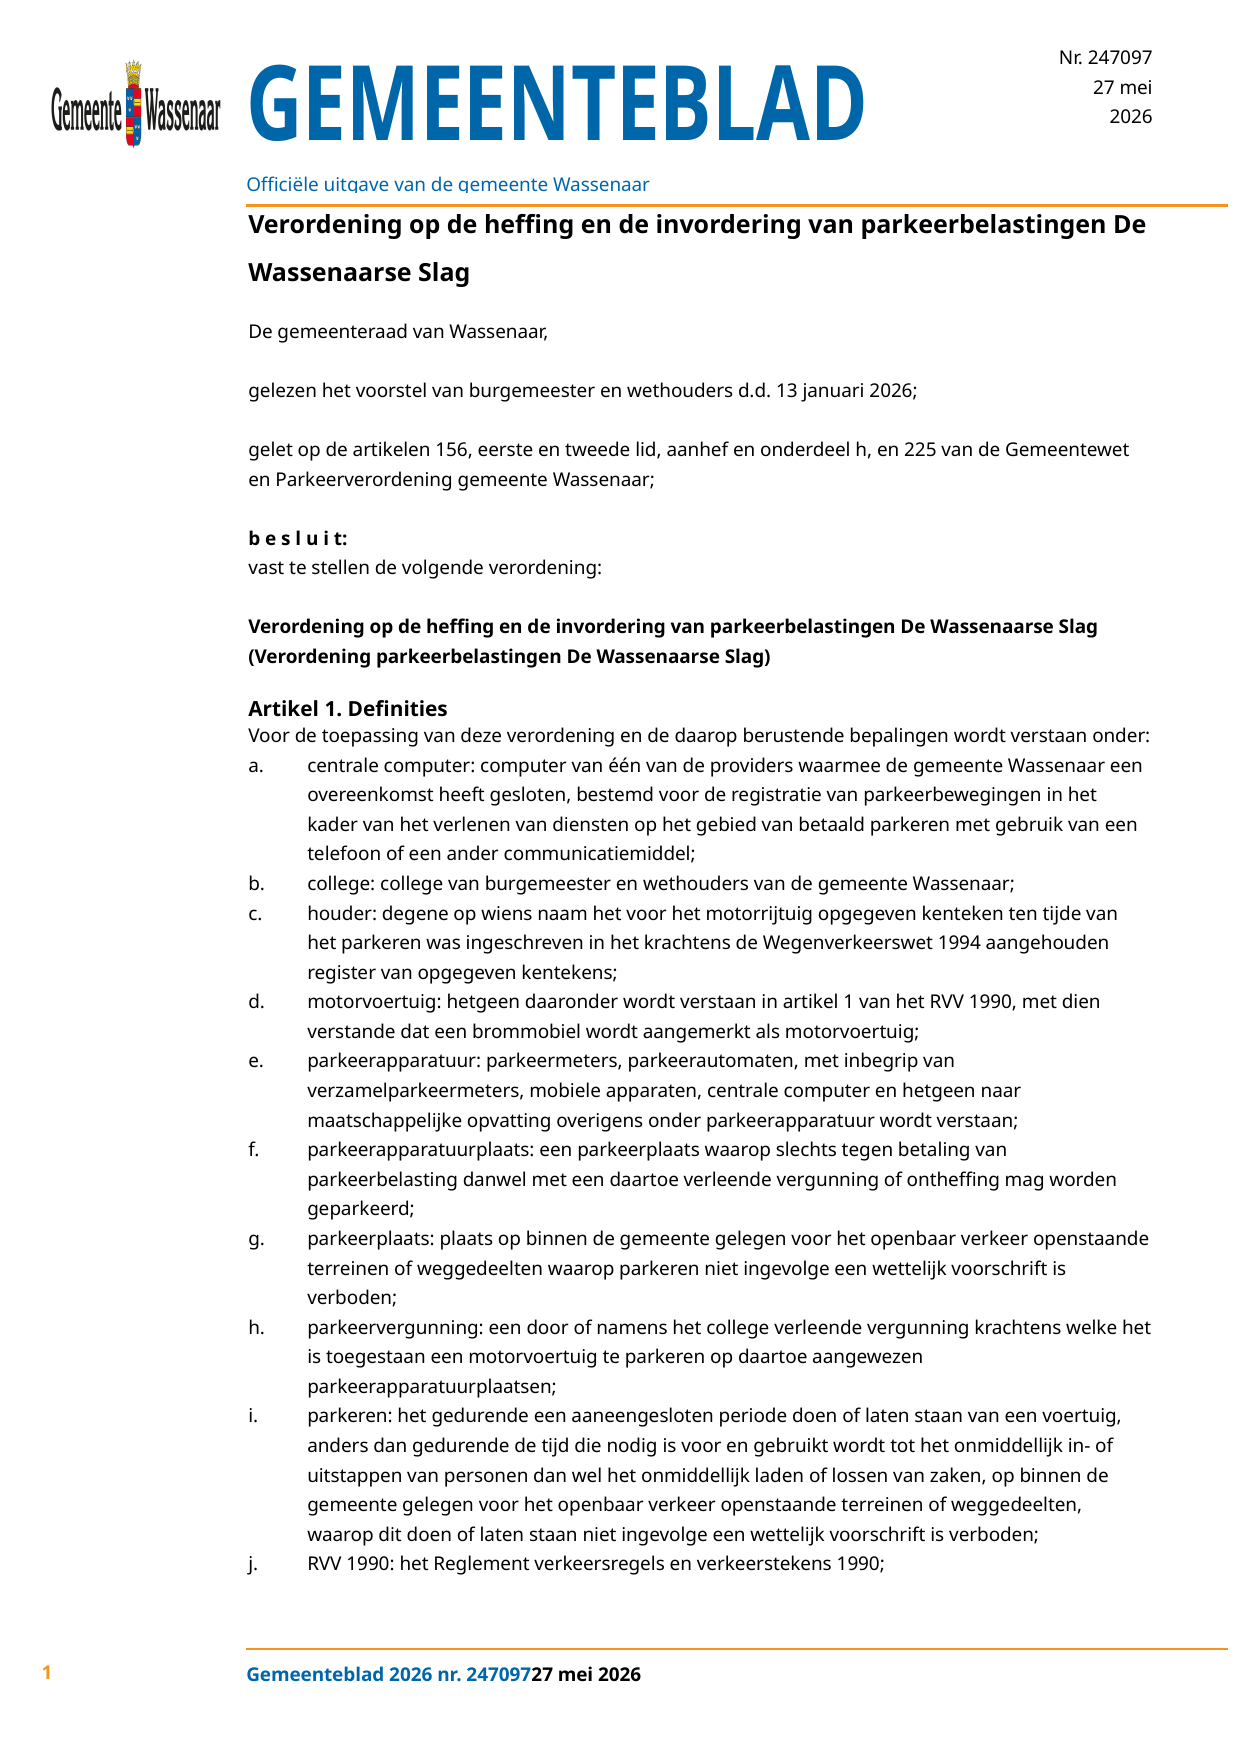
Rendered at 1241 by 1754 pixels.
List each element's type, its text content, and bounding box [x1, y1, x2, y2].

list parkeervergunning: een door of namens het college verleende vergunning krachtens welke het is toegestaan een motorvoertuig te parkeren op daartoe aangewezen parkeerapparatuurplaatsen; [248, 1314, 1152, 1399]
list college: college van burgemeester en wethouders van de gemeente Wassenaar; [248, 870, 1152, 896]
text Verordening op de heffing en de invordering van parkeerbelastingen De Wassenaarse Slag (Verordening parkeerbelastingen De Wassenaarse Slag) [248, 614, 1152, 669]
list centrale computer: computer van één van de providers waarmee de gemeente Wassenaar een overeenkomst heeft gesloten, bestemd voor de registratie van parkeerbewegingen in het kader van het verlenen van diensten op het gebied van betaald parkeren met gebruik van een telefoon of een ander communicatiemiddel; [248, 752, 1152, 866]
text Verordening op de heffing en de invordering van parkeerbelastingen De Wassenaarse Slag [248, 207, 1152, 288]
list parkeerplaats: plaats op binnen de gemeente gelegen voor het openbaar verkeer openstaande terreinen of weggedeelten waarop parkeren niet ingevolge een wettelijk voorschrift is verboden; [248, 1225, 1152, 1310]
picture [41, 47, 231, 172]
text Voor de toepassing van deze verordening en de daarop berustende bepalingen wordt verstaan onder: [248, 722, 1152, 748]
list RVV 1990: het Reglement verkeersregels en verkeerstekens 1990; [248, 1551, 1152, 1576]
list parkeerapparatuur: parkeermeters, parkeerautomaten, met inbegrip van verzamelparkeermeters, mobiele apparaten, centrale computer en hetgeen naar maatschappelijke opvatting overigens onder parkeerapparatuur wordt verstaan; [248, 1048, 1152, 1132]
text vast te stellen de volgende verordening: [248, 554, 1152, 580]
list houder: degene op wiens naam het voor het motorrijtuig opgegeven kenteken ten tijde van het parkeren was ingeschreven in het krachtens de Wegenverkeerswet 1994 aangehouden register van opgegeven kentekens; [248, 900, 1152, 984]
text Artikel 1. Definities [248, 694, 1152, 722]
text b e s l u i t: [248, 525, 1152, 551]
text gelezen het voorstel van burgemeester en wethouders d.d. 13 januari 2026; [248, 377, 1152, 403]
list parkeren: het gedurende een aaneengesloten periode doen of laten staan van een voertuig, anders dan gedurende de tijd die nodig is voor en gebruikt wordt tot het onmiddellijk in- of uitstappen van personen dan wel het onmiddellijk laden of lossen van zaken, op binnen de gemeente gelegen voor het openbaar verkeer openstaande terreinen of weggedeelten, waarop dit doen of laten staan niet ingevolge een wettelijk voorschrift is verboden; [248, 1403, 1152, 1547]
list motorvoertuig: hetgeen daaronder wordt verstaan in artikel 1 van het RVV 1990, met dien verstande dat een brommobiel wordt aangemerkt als motorvoertuig; [248, 988, 1152, 1044]
list parkeerapparatuurplaats: een parkeerplaats waarop slechts tegen betaling van parkeerbelasting danwel met een daartoe verleende vergunning of ontheffing mag worden geparkeerd; [248, 1136, 1152, 1221]
text De gemeenteraad van Wassenaar, [248, 318, 1152, 344]
text gelet op de artikelen 156, eerste en tweede lid, aanhef en onderdeel h, en 225 van de Gemeentewet en Parkeerverordening gemeente Wassenaar; [248, 436, 1152, 492]
